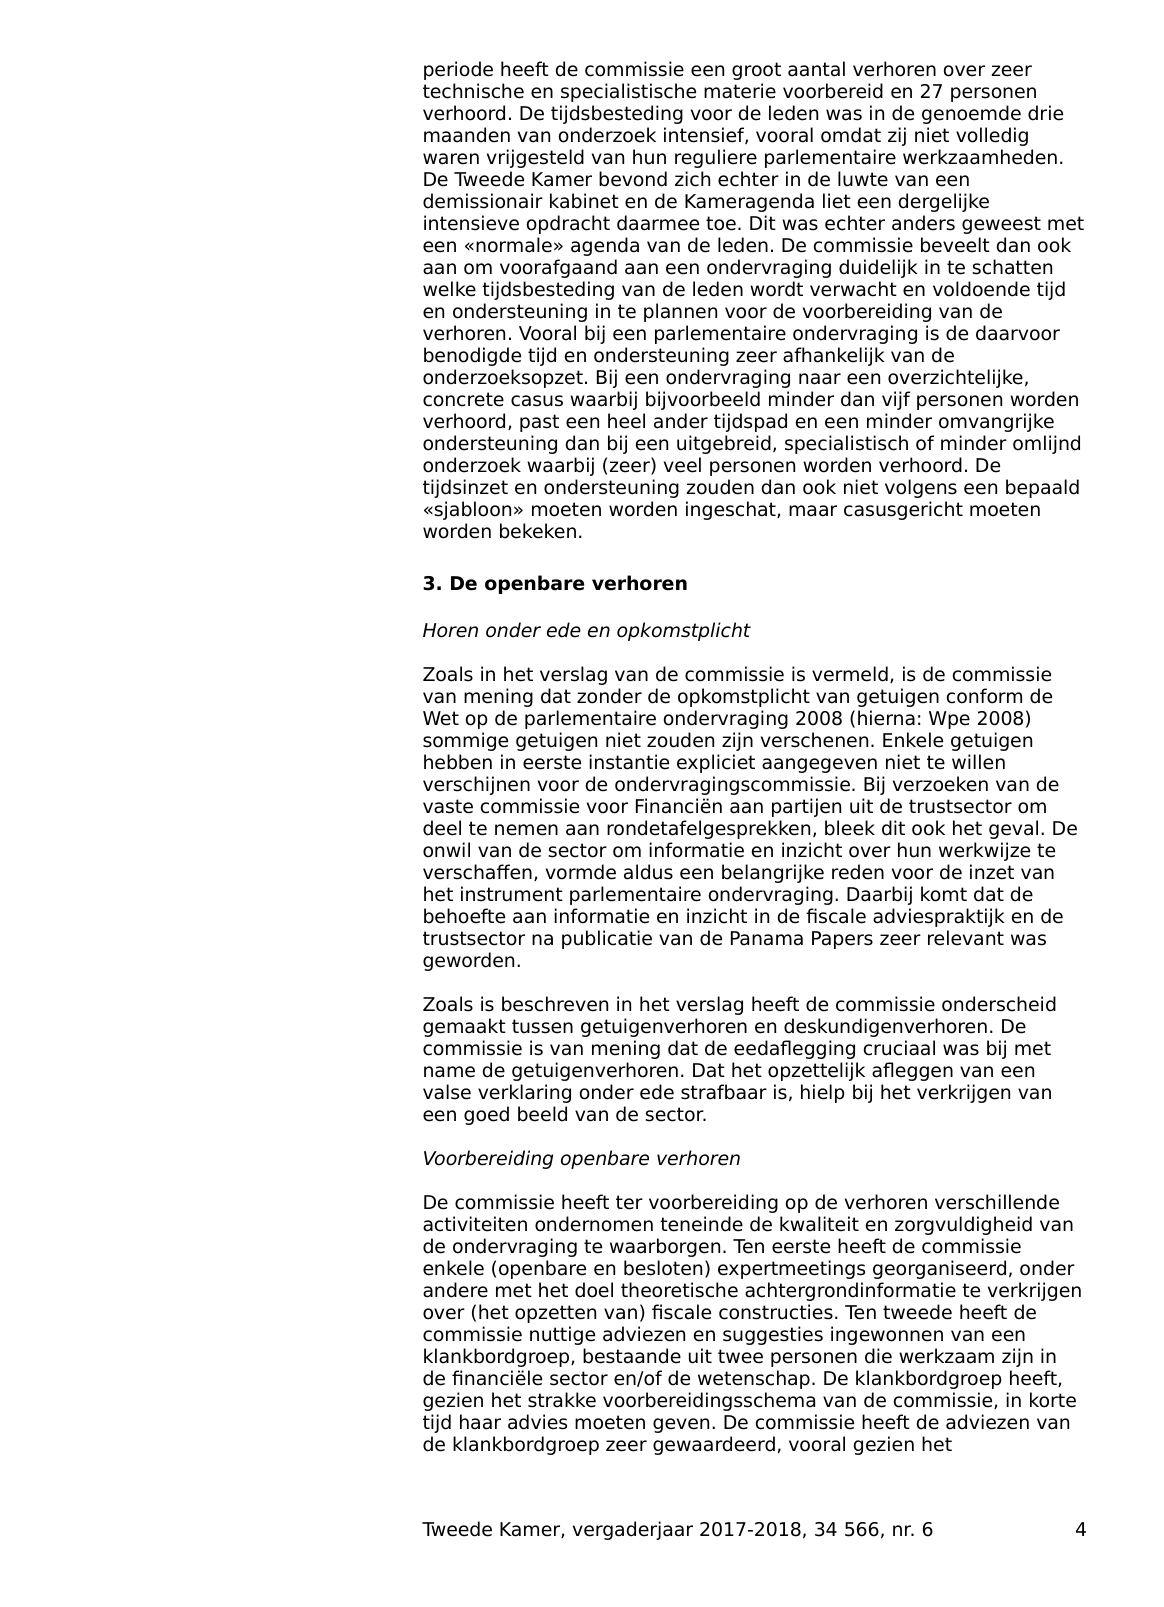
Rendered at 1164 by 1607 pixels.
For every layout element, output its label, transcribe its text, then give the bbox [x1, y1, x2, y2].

text De commissie heeft ter voorbereiding op de verhoren verschillende activiteiten ondernomen teneinde de kwaliteit en zorgvuldigheid van de ondervraging te waarborgen. Ten eerste heeft de commissie enkele (openbare en besloten) expertmeetings georganiseerd, onder andere met het doel theoretische achtergrondinformatie te verkrijgen over (het opzetten van) fiscale constructies. Ten tweede heeft de commissie nuttige adviezen en suggesties ingewonnen van een klankbordgroep, bestaande uit twee personen die werkzaam zijn in de financiële sector en/of de wetenschap. De klankbordgroep heeft, gezien het strakke voorbereidingsschema van de commissie, in korte tijd haar advies moeten geven. De commissie heeft de adviezen van de klankbordgroep zeer gewaardeerd, vooral gezien het [422, 1192, 1087, 1456]
subtitle 3. De openbare verhoren [422, 573, 1087, 594]
text periode heeft de commissie een groot aantal verhoren over zeer technische en specialistische materie voorbereid en 27 personen verhoord. De tijdsbesteding voor de leden was in de genoemde drie maanden van onderzoek intensief, vooral omdat zij niet volledig waren vrijgesteld van hun reguliere parlementaire werkzaamheden. De Tweede Kamer bevond zich echter in de luwte van een demissionair kabinet en de Kameragenda liet een dergelijke intensieve opdracht daarmee toe. Dit was echter anders geweest met een «normale» agenda van de leden. De commissie beveelt dan ook aan om voorafgaand aan een ondervraging duidelijk in te schatten welke tijdsbesteding van de leden wordt verwacht en voldoende tijd en ondersteuning in te plannen voor de voorbereiding van de verhoren. Vooral bij een parlementaire ondervraging is de daarvoor benodigde tijd en ondersteuning zeer afhankelijk van de onderzoeksopzet. Bij een ondervraging naar een overzichtelijke, concrete casus waarbij bijvoorbeeld minder dan vijf personen worden verhoord, past een heel ander tijdspad en een minder omvangrijke ondersteuning dan bij een uitgebreid, specialistisch of minder omlijnd onderzoek waarbij (zeer) veel personen worden verhoord. De tijdsinzet en ondersteuning zouden dan ook niet volgens een bepaald «sjabloon» moeten worden ingeschat, maar casusgericht moeten worden bekeken. [422, 59, 1087, 543]
text Zoals in het verslag van de commissie is vermeld, is de commissie van mening dat zonder de opkomstplicht van getuigen conform de Wet op de parlementaire ondervraging 2008 (hierna: Wpe 2008) sommige getuigen niet zouden zijn verschenen. Enkele getuigen hebben in eerste instantie expliciet aangegeven niet te willen verschijnen voor de ondervragingscommissie. Bij verzoeken van de vaste commissie voor Financiën aan partijen uit de trustsector om deel te nemen aan rondetafelgesprekken, bleek dit ook het geval. De onwil van de sector om informatie en inzicht over hun werkwijze te verschaffen, vormde aldus een belangrijke reden voor de inzet van het instrument parlementaire ondervraging. Daarbij komt dat de behoefte aan informatie en inzicht in de fiscale adviespraktijk en de trustsector na publicatie van de Panama Papers zeer relevant was geworden. [422, 664, 1087, 971]
text Zoals is beschreven in het verslag heeft de commissie onderscheid gemaakt tussen getuigenverhoren en deskundigenverhoren. De commissie is van mening dat de eedaflegging cruciaal was bij met name de getuigenverhoren. Dat het opzettelijk afleggen van een valse verklaring onder ede strafbaar is, hielp bij het verkrijgen van een goed beeld van de sector. [422, 994, 1087, 1126]
subtitle Horen onder ede en opkomstplicht [422, 619, 1087, 642]
subtitle Voorbereiding openbare verhoren [422, 1148, 1087, 1170]
